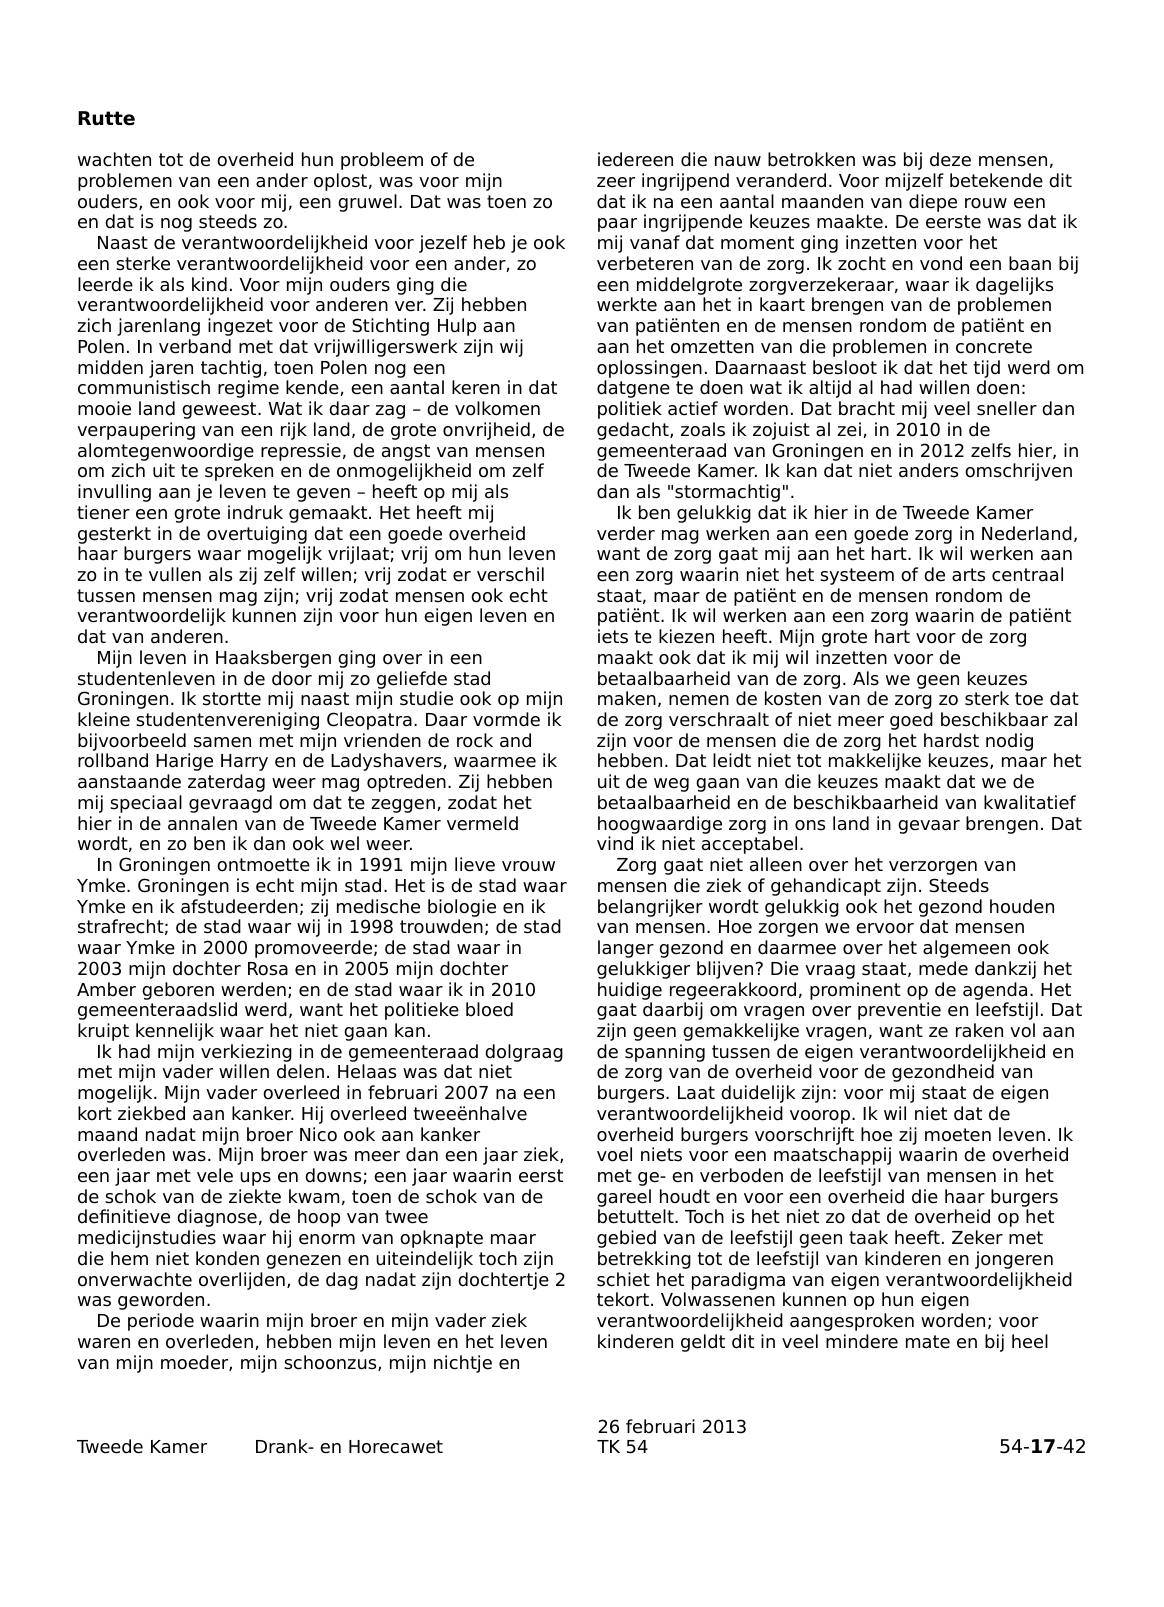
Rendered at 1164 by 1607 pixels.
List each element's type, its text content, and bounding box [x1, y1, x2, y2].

text iedereen die nauw betrokken was bij deze mensen, zeer ingrijpend veranderd. Voor mijzelf betekende dit dat ik na een aantal maanden van diepe rouw een paar ingrijpende keuzes maakte. De eerste was dat ik mij vanaf dat moment ging inzetten voor het verbeteren van de zorg. Ik zocht en vond een baan bij een middelgrote zorgverzekeraar, waar ik dagelijks werkte aan het in kaart brengen van de problemen van patiënten en de mensen rondom de patiënt en aan het omzetten van die problemen in concrete oplossingen. Daarnaast besloot ik dat het tijd werd om datgene te doen wat ik altijd al had willen doen: politiek actief worden. Dat bracht mij veel sneller dan gedacht, zoals ik zojuist al zei, in 2010 in de gemeenteraad van Groningen en in 2012 zelfs hier, in de Tweede Kamer. Ik kan dat niet anders omschrijven dan als "stormachtig". [596, 150, 1087, 503]
text Mijn leven in Haaksbergen ging over in een studentenleven in de door mij zo geliefde stad Groningen. Ik stortte mij naast mijn studie ook op mijn kleine studentenvereniging Cleopatra. Daar vormde ik bijvoorbeeld samen met mijn vrienden de rock and rollband Harige Harry en de Ladyshavers, waarmee ik aanstaande zaterdag weer mag optreden. Zij hebben mij speciaal gevraagd om dat te zeggen, zodat het hier in de annalen van de Tweede Kamer vermeld wordt, en zo ben ik dan ook wel weer. [77, 648, 567, 855]
text wachten tot de overheid hun probleem of de problemen van een ander oplost, was voor mijn ouders, en ook voor mij, een gruwel. Dat was toen zo en dat is nog steeds zo. [77, 150, 567, 233]
text In Groningen ontmoette ik in 1991 mijn lieve vrouw Ymke. Groningen is echt mijn stad. Het is de stad waar Ymke en ik afstudeerden; zij medische biologie en ik strafrecht; de stad waar wij in 1998 trouwden; de stad waar Ymke in 2000 promoveerde; de stad waar in 2003 mijn dochter Rosa en in 2005 mijn dochter Amber geboren werden; en de stad waar ik in 2010 gemeenteraadslid werd, want het politieke bloed kruipt kennelijk waar het niet gaan kan. [77, 855, 567, 1042]
text Zorg gaat niet alleen over het verzorgen van mensen die ziek of gehandicapt zijn. Steeds belangrijker wordt gelukkig ook het gezond houden van mensen. Hoe zorgen we ervoor dat mensen langer gezond en daarmee over het algemeen ook gelukkiger blijven? Die vraag staat, mede dankzij het huidige regeerakkoord, prominent op de agenda. Het gaat daarbij om vragen over preventie en leefstijl. Dat zijn geen gemakkelijke vragen, want ze raken vol aan de spanning tussen de eigen verantwoordelijkheid en de zorg van de overheid voor de gezondheid van burgers. Laat duidelijk zijn: voor mij staat de eigen verantwoordelijkheid voorop. Ik wil niet dat de overheid burgers voorschrijft hoe zij moeten leven. Ik voel niets voor een maatschappij waarin de overheid met ge- en verboden de leefstijl van mensen in het gareel houdt en voor een overheid die haar burgers betuttelt. Toch is het niet zo dat de overheid op het gebied van de leefstijl geen taak heeft. Zeker met betrekking tot de leefstijl van kinderen en jongeren schiet het paradigma van eigen verantwoordelijkheid tekort. Volwassenen kunnen op hun eigen verantwoordelijkheid aangesproken worden; voor kinderen geldt dit in veel mindere mate en bij heel [596, 855, 1087, 1352]
text Naast de verantwoordelijkheid voor jezelf heb je ook een sterke verantwoordelijkheid voor een ander, zo leerde ik als kind. Voor mijn ouders ging die verantwoordelijkheid voor anderen ver. Zij hebben zich jarenlang ingezet voor de Stichting Hulp aan Polen. In verband met dat vrijwilligerswerk zijn wij midden jaren tachtig, toen Polen nog een communistisch regime kende, een aantal keren in dat mooie land geweest. Wat ik daar zag – de volkomen verpaupering van een rijk land, de grote onvrijheid, de alomtegenwoordige repressie, de angst van mensen om zich uit te spreken en de onmogelijkheid om zelf invulling aan je leven te geven – heeft op mij als tiener een grote indruk gemaakt. Het heeft mij gesterkt in de overtuiging dat een goede overheid haar burgers waar mogelijk vrijlaat; vrij om hun leven zo in te vullen als zij zelf willen; vrij zodat er verschil tussen mensen mag zijn; vrij zodat mensen ook echt verantwoordelijk kunnen zijn voor hun eigen leven en dat van anderen. [77, 233, 567, 648]
text Ik ben gelukkig dat ik hier in de Tweede Kamer verder mag werken aan een goede zorg in Nederland, want de zorg gaat mij aan het hart. Ik wil werken aan een zorg waarin niet het systeem of de arts centraal staat, maar de patiënt en de mensen rondom de patiënt. Ik wil werken aan een zorg waarin de patiënt iets te kiezen heeft. Mijn grote hart voor de zorg maakt ook dat ik mij wil inzetten voor de betaalbaarheid van de zorg. Als we geen keuzes maken, nemen de kosten van de zorg zo sterk toe dat de zorg verschraalt of niet meer goed beschikbaar zal zijn voor de mensen die de zorg het hardst nodig hebben. Dat leidt niet tot makkelijke keuzes, maar het uit de weg gaan van die keuzes maakt dat we de betaalbaarheid en de beschikbaarheid van kwalitatief hoogwaardige zorg in ons land in gevaar brengen. Dat vind ik niet acceptabel. [596, 503, 1087, 855]
text Ik had mijn verkiezing in de gemeenteraad dolgraag met mijn vader willen delen. Helaas was dat niet mogelijk. Mijn vader overleed in februari 2007 na een kort ziekbed aan kanker. Hij overleed tweeënhalve maand nadat mijn broer Nico ook aan kanker overleden was. Mijn broer was meer dan een jaar ziek, een jaar met vele ups en downs; een jaar waarin eerst de schok van de ziekte kwam, toen de schok van de definitieve diagnose, de hoop van twee medicijnstudies waar hij enorm van opknapte maar die hem niet konden genezen en uiteindelijk toch zijn onverwachte overlijden, de dag nadat zijn dochtertje 2 was geworden. [77, 1042, 567, 1311]
text De periode waarin mijn broer en mijn vader ziek waren en overleden, hebben mijn leven en het leven van mijn moeder, mijn schoonzus, mijn nichtje en [77, 1311, 567, 1373]
